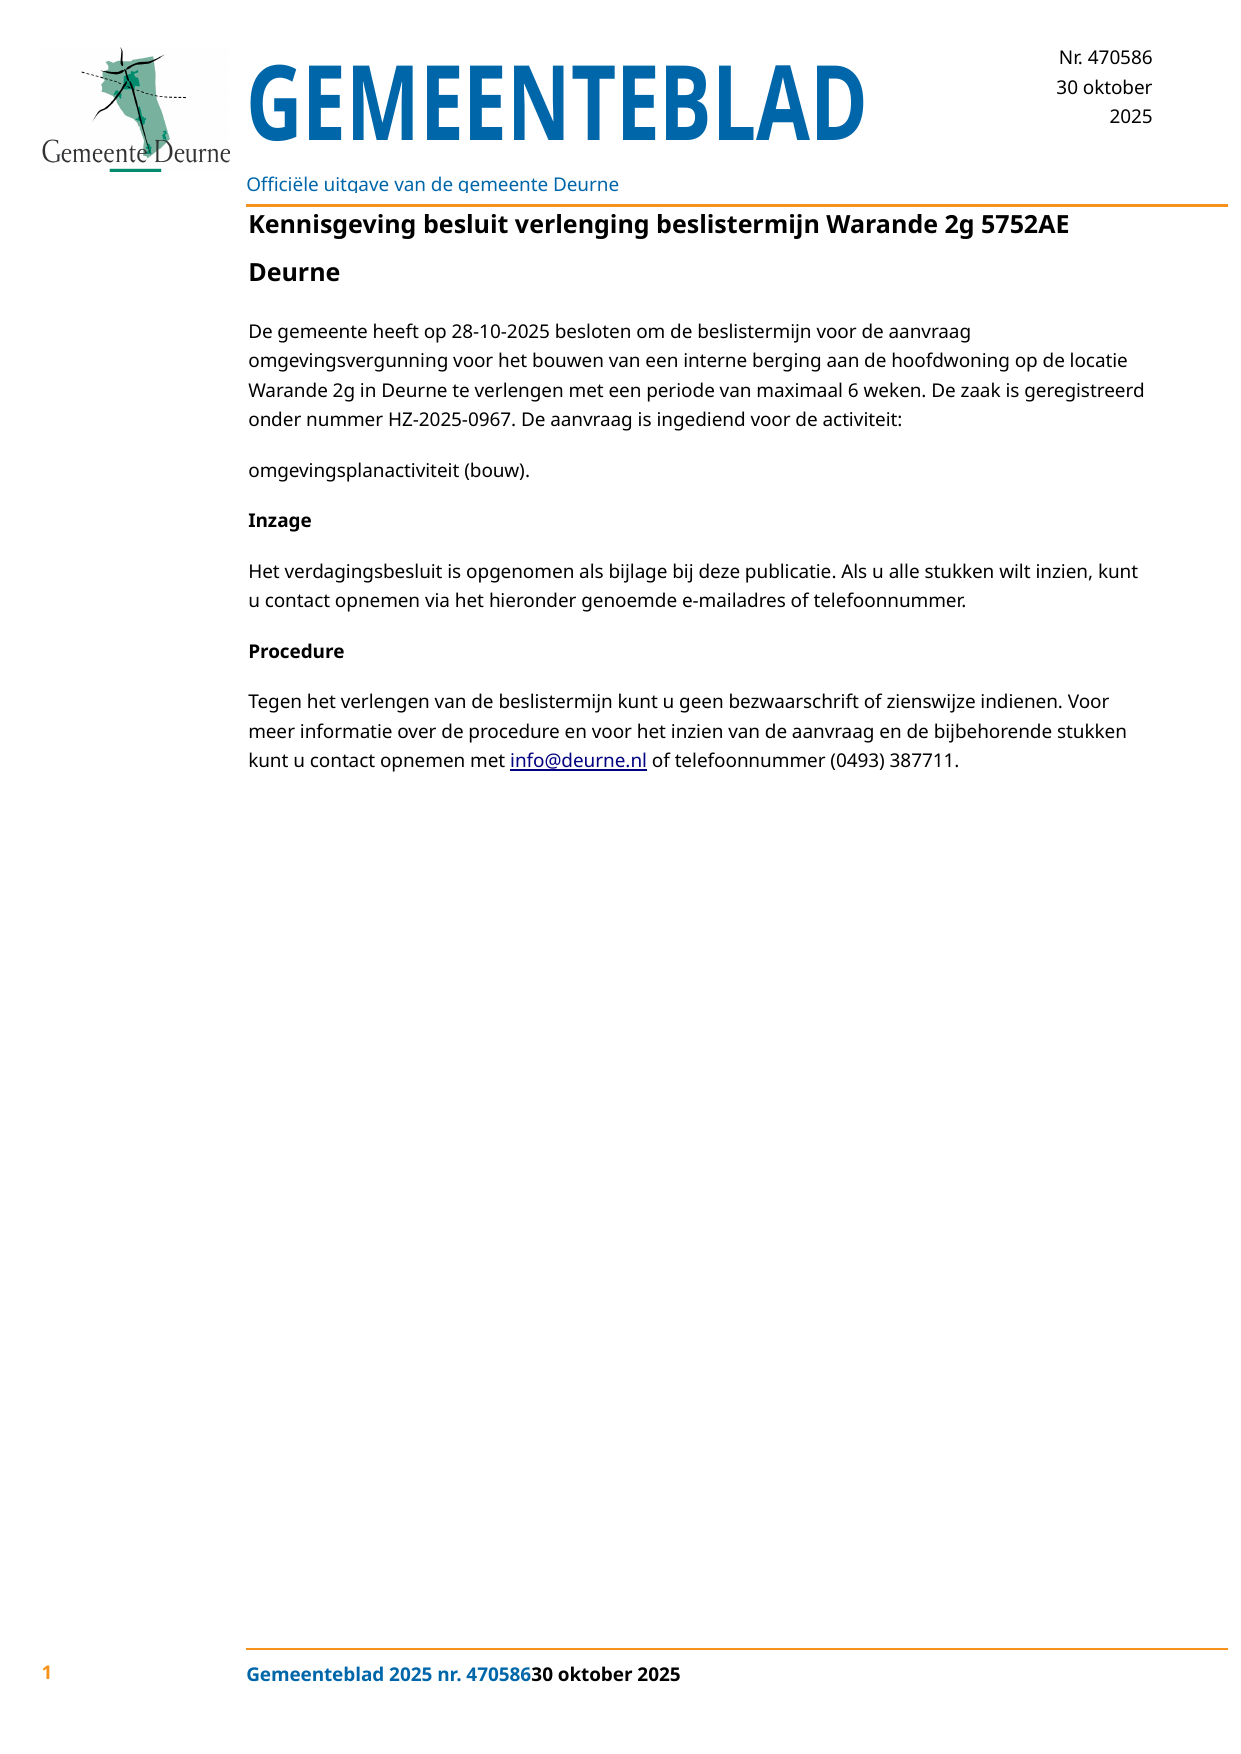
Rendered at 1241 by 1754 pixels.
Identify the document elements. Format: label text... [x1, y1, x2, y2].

text Kennisgeving besluit verlenging beslistermijn Warande 2g 5752AE Deurne [248, 207, 1152, 288]
picture [41, 47, 231, 172]
text Procedure [248, 638, 1152, 664]
text omgevingsplanactiviteit (bouw). [248, 457, 1152, 483]
text De gemeente heeft op 28-10-2025 besloten om de beslistermijn voor de aanvraag omgevingsvergunning voor het bouwen van een interne berging aan de hoofdwoning op de locatie Warande 2g in Deurne te verlengen met een periode van maximaal 6 weken. De zaak is geregistreerd onder nummer HZ-2025-0967. De aanvraag is ingediend voor de activiteit: [248, 318, 1152, 432]
text Tegen het verlengen van de beslistermijn kunt u geen bezwaarschrift of zienswijze indienen. Voor meer informatie over de procedure en voor het inzien van de aanvraag en de bijbehorende stukken kunt u contact opnemen met info@deurne.nl of telefoonnummer (0493) 387711. [248, 688, 1152, 773]
text Het verdagingsbesluit is opgenomen als bijlage bij deze publicatie. Als u alle stukken wilt inzien, kunt u contact opnemen via het hieronder genoemde e-mailadres of telefoonnummer. [248, 558, 1152, 613]
text Inzage [248, 507, 1152, 533]
